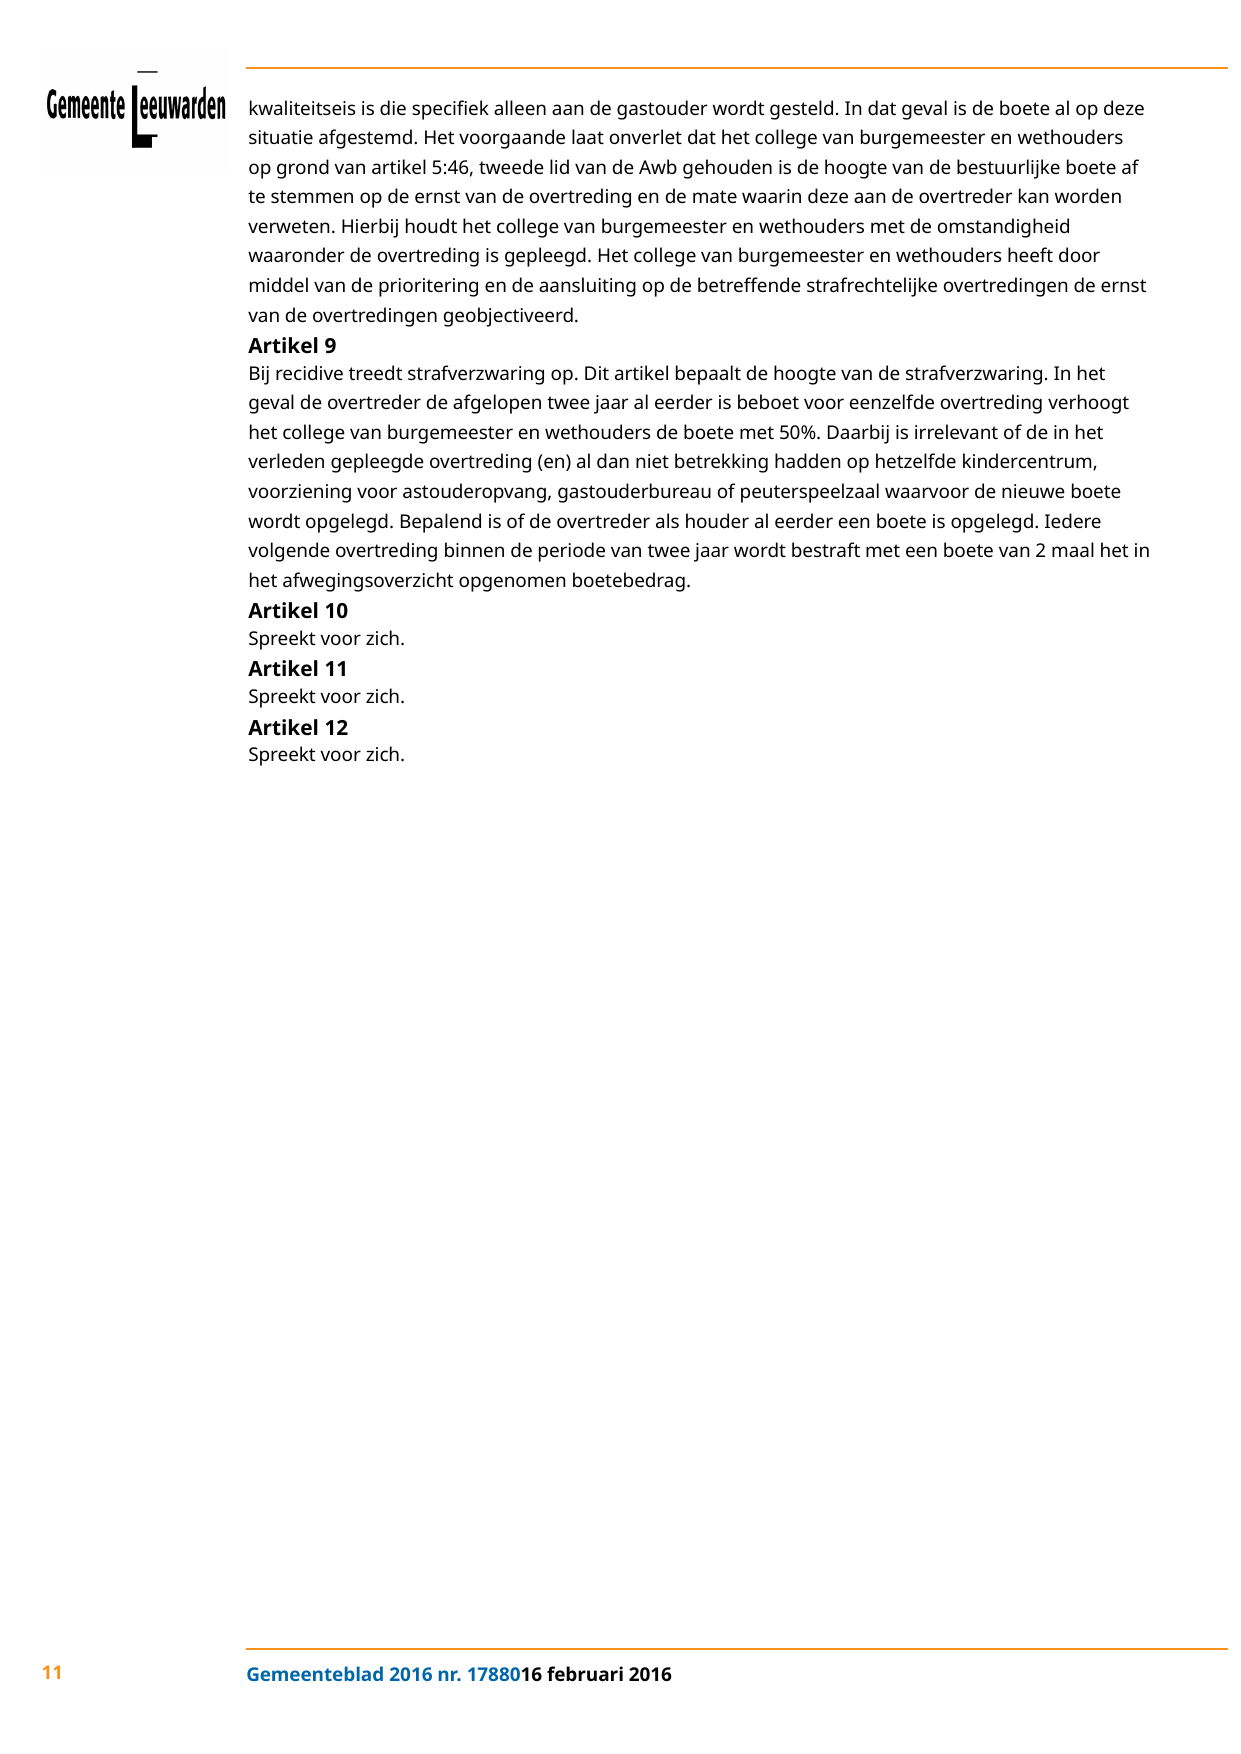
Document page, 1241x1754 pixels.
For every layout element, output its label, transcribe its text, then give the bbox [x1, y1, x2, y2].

text Spreekt voor zich. [248, 741, 1152, 767]
text Artikel 11 [248, 654, 1152, 683]
text Artikel 9 [248, 331, 1152, 360]
text kwaliteitseis is die specifiek alleen aan de gastouder wordt gesteld. In dat geval is de boete al op deze situatie afgestemd. Het voorgaande laat onverlet dat het college van burgemeester en wethouders op grond van artikel 5:46, tweede lid van de Awb gehouden is de hoogte van de bestuurlijke boete af te stemmen op de ernst van de overtreding en de mate waarin deze aan de overtreder kan worden verweten. Hierbij houdt het college van burgemeester en wethouders met de omstandigheid waaronder de overtreding is gepleegd. Het college van burgemeester en wethouders heeft door middel van de prioritering en de aansluiting op de betreffende strafrechtelijke overtredingen de ernst van de overtredingen geobjectiveerd. [248, 95, 1152, 328]
text Artikel 12 [248, 713, 1152, 741]
text Spreekt voor zich. [248, 625, 1152, 651]
text Bij recidive treedt strafverzwaring op. Dit artikel bepaalt de hoogte van de strafverzwaring. In het geval de overtreder de afgelopen twee jaar al eerder is beboet voor eenzelfde overtreding verhoogt het college van burgemeester en wethouders de boete met 50%. Daarbij is irrelevant of de in het verleden gepleegde overtreding (en) al dan niet betrekking hadden op hetzelfde kindercentrum, voorziening voor astouderopvang, gastouderbureau of peuterspeelzaal waarvoor de nieuwe boete wordt opgelegd. Bepalend is of de overtreder als houder al eerder een boete is opgelegd. Iedere volgende overtreding binnen de periode van twee jaar wordt bestraft met een boete van 2 maal het in het afwegingsoverzicht opgenomen boetebedrag. [248, 360, 1152, 593]
picture [41, 47, 231, 172]
text Artikel 10 [248, 597, 1152, 625]
text Spreekt voor zich. [248, 683, 1152, 709]
